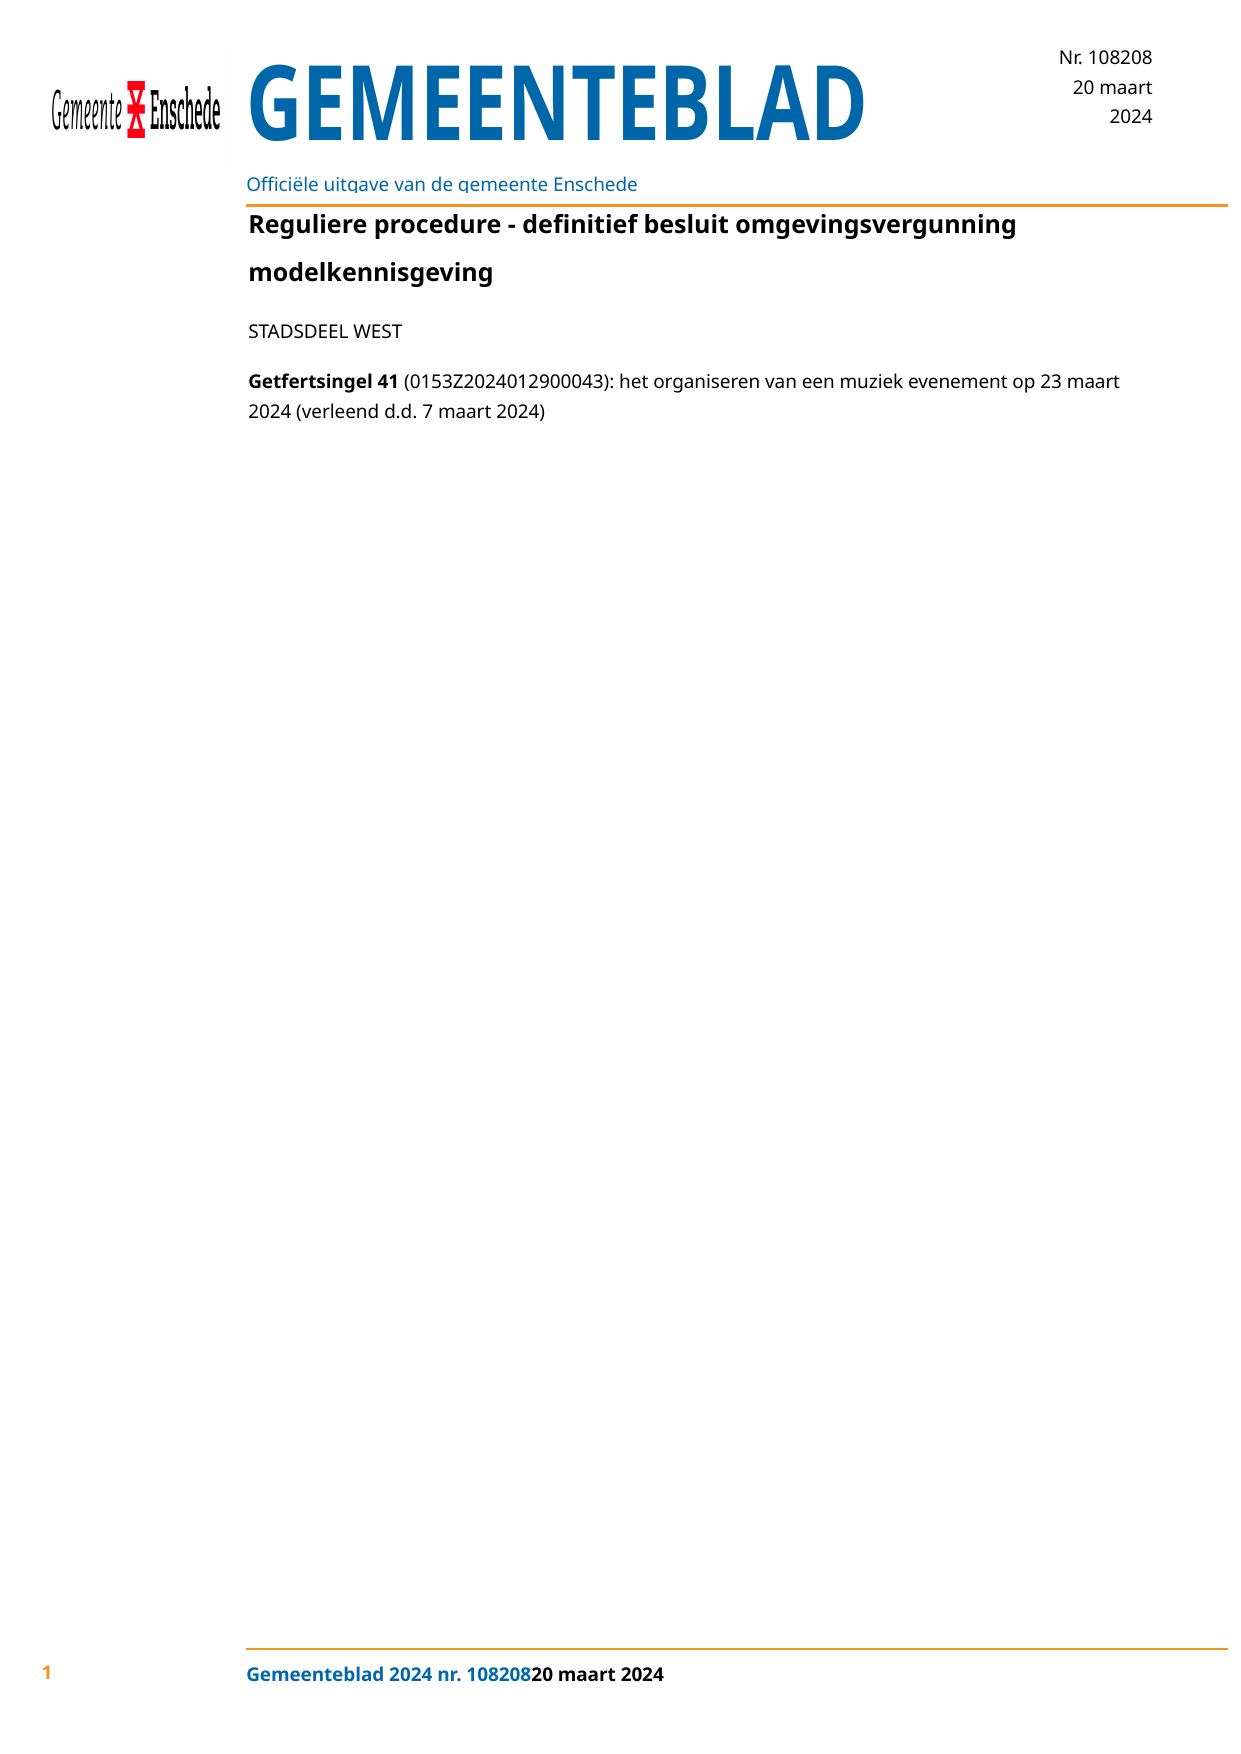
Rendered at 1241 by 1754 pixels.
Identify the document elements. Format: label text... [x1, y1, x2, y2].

text STADSDEEL WEST [248, 318, 1152, 344]
picture [41, 47, 231, 172]
text Reguliere procedure - definitief besluit omgevingsvergunning modelkennisgeving [248, 207, 1152, 288]
text Getfertsingel 41 (0153Z2024012900043): het organiseren van een muziek evenement op 23 maart 2024 (verleend d.d. 7 maart 2024) [248, 368, 1152, 424]
